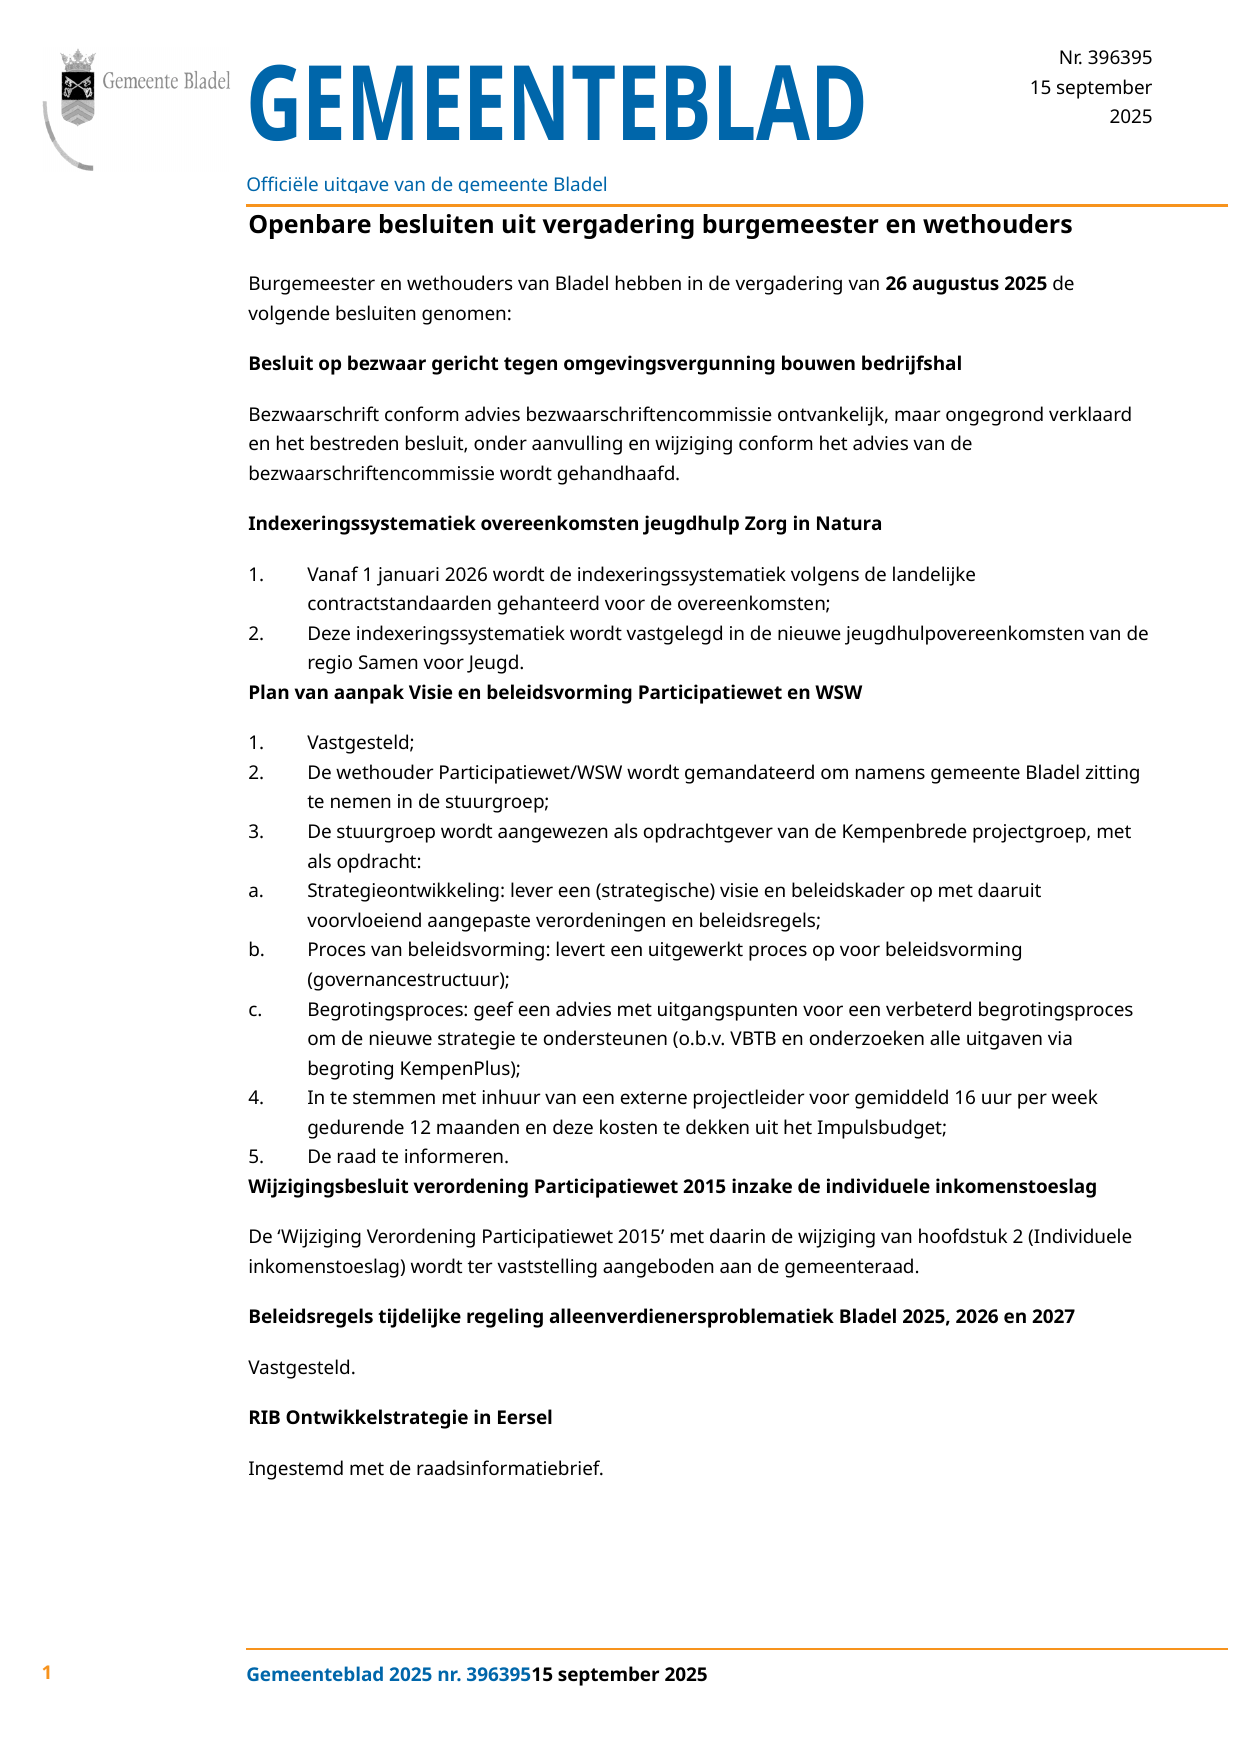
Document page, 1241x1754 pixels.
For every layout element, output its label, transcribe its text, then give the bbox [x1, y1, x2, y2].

text Vastgesteld. [248, 1354, 1152, 1380]
list In te stemmen met inhuur van een externe projectleider voor gemiddeld 16 uur per week gedurende 12 maanden en deze kosten te dekken uit het Impulsbudget; [248, 1084, 1152, 1140]
text Ingestemd met de raadsinformatiebrief. [248, 1455, 1152, 1481]
text De ‘Wijziging Verordening Participatiewet 2015’ met daarin de wijziging van hoofdstuk 2 (Individuele inkomenstoeslag) wordt ter vaststelling aangeboden aan de gemeenteraad. [248, 1224, 1152, 1279]
text Bezwaarschrift conform advies bezwaarschriftencommissie ontvankelijk, maar ongegrond verklaard en het bestreden besluit, onder aanvulling en wijziging conform het advies van de bezwaarschriftencommissie wordt gehandhaafd. [248, 401, 1152, 486]
text Plan van aanpak Visie en beleidsvorming Participatiewet en WSW [248, 679, 1152, 705]
list Vanaf 1 januari 2026 wordt de indexeringssystematiek volgens de landelijke contractstandaarden gehanteerd voor de overeenkomsten; [248, 561, 1152, 616]
list Vastgesteld; [248, 729, 1152, 755]
list De raad te informeren. [248, 1144, 1152, 1169]
text Indexeringssystematiek overeenkomsten jeugdhulp Zorg in Natura [248, 510, 1152, 536]
picture [41, 47, 231, 172]
text Openbare besluiten uit vergadering burgemeester en wethouders [248, 207, 1152, 241]
list De stuurgroep wordt aangewezen als opdrachtgever van de Kempenbrede projectgroep, met als opdracht: [248, 818, 1152, 873]
text Beleidsregels tijdelijke regeling alleenverdienersproblematiek Bladel 2025, 2026 en 2027 [248, 1304, 1152, 1329]
text Wijzigingsbesluit verordening Participatiewet 2015 inzake de individuele inkomenstoeslag [248, 1173, 1152, 1199]
text Besluit op bezwaar gericht tegen omgevingsvergunning bouwen bedrijfshal [248, 350, 1152, 376]
list Deze indexeringssystematiek wordt vastgelegd in de nieuwe jeugdhulpovereenkomsten van de regio Samen voor Jeugd. [248, 620, 1152, 675]
text RIB Ontwikkelstrategie in Eersel [248, 1404, 1152, 1430]
list Begrotingsproces: geef een advies met uitgangspunten voor een verbeterd begrotingsproces om de nieuwe strategie te ondersteunen (o.b.v. VBTB en onderzoeken alle uitgaven via begroting KempenPlus); [248, 996, 1152, 1081]
list Proces van beleidsvorming: levert een uitgewerkt proces op voor beleidsvorming (governancestructuur); [248, 937, 1152, 992]
text Burgemeester en wethouders van Bladel hebben in de vergadering van 26 augustus 2025 de volgende besluiten genomen: [248, 270, 1152, 326]
list Strategieontwikkeling: lever een (strategische) visie en beleidskader op met daaruit voorvloeiend aangepaste verordeningen en beleidsregels; [248, 877, 1152, 933]
list De wethouder Participatiewet/WSW wordt gemandateerd om namens gemeente Bladel zitting te nemen in de stuurgroep; [248, 759, 1152, 814]
